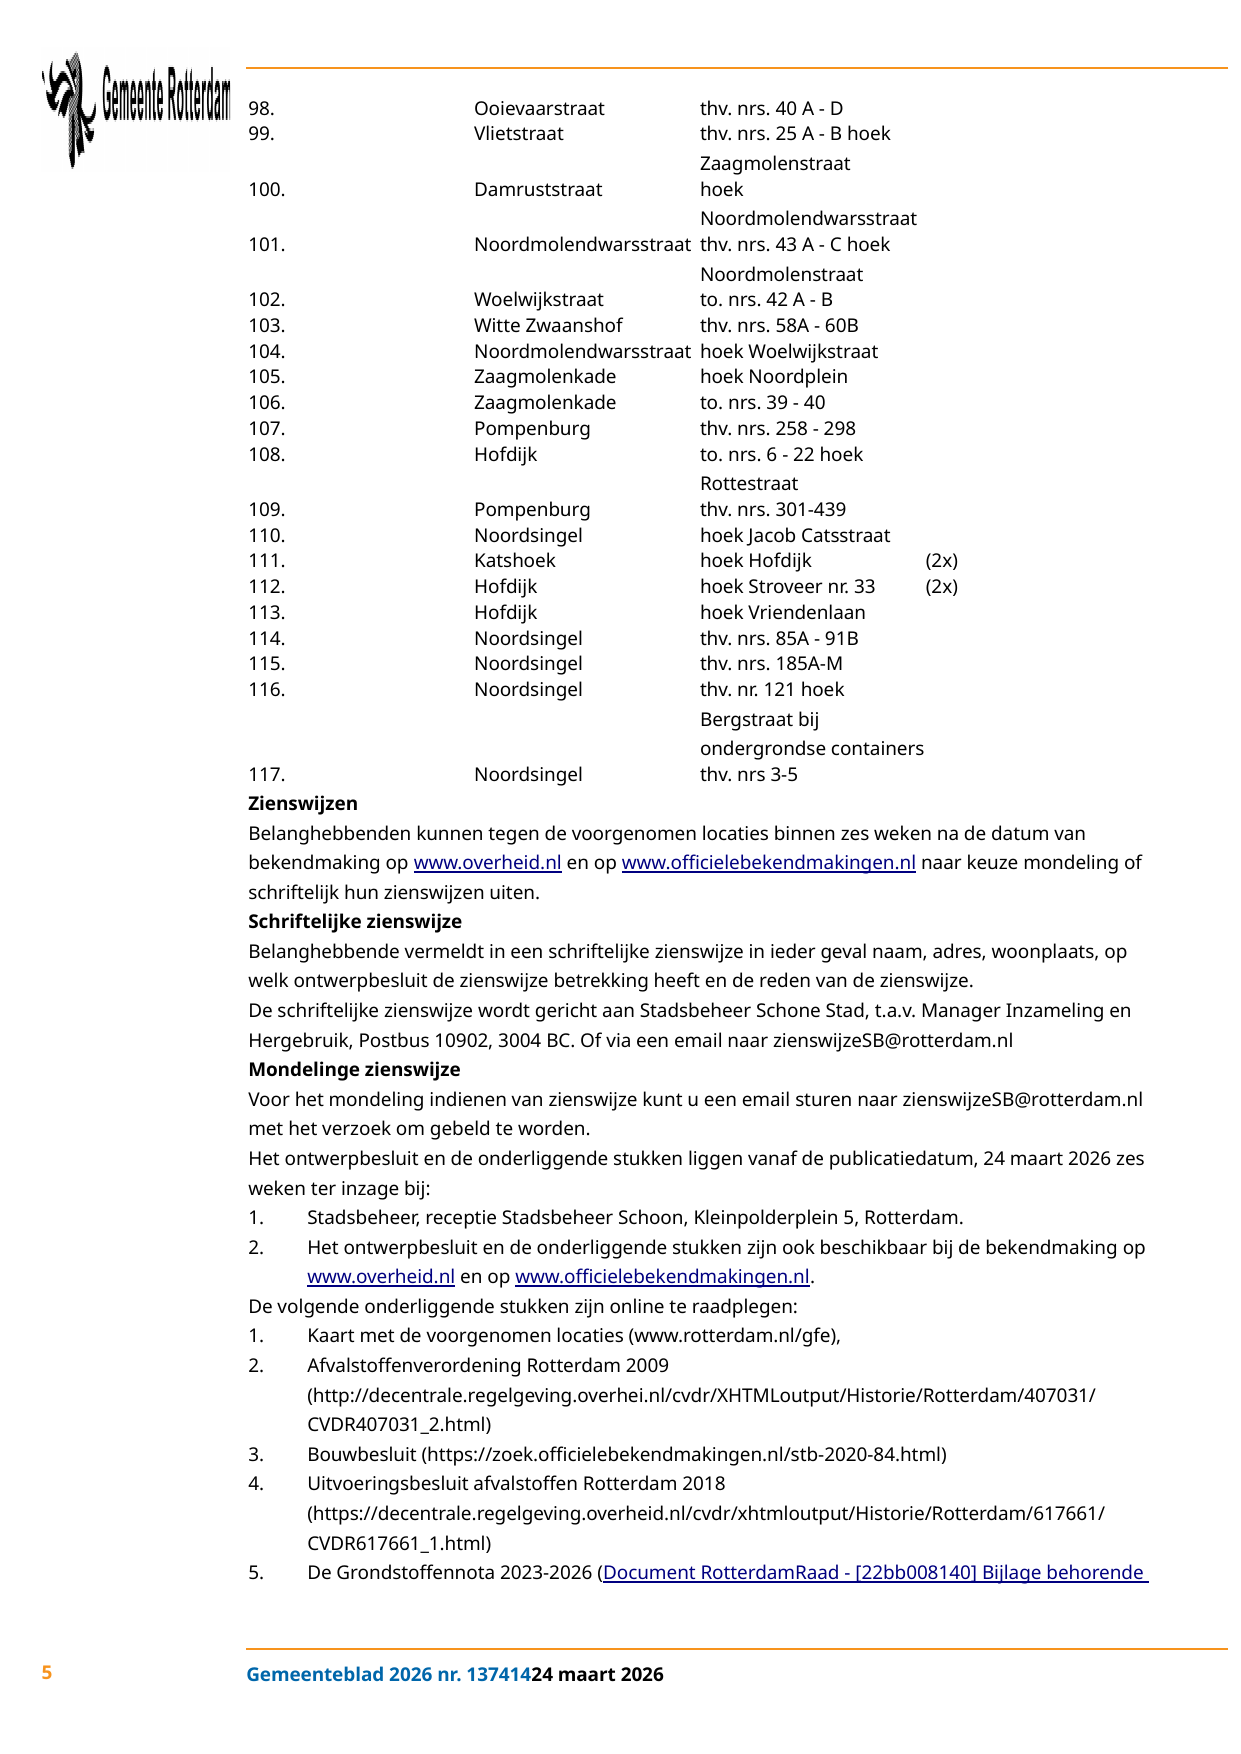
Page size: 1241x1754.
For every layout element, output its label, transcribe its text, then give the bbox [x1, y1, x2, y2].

list Het ontwerpbesluit en de onderliggende stukken zijn ook beschikbaar bij de bekendmaking op www.overheid.nl en op www.officielebekendmakingen.nl. [248, 1234, 1152, 1289]
table_cell Noordsingel [474, 625, 700, 651]
table_cell Noordmolendwarsstraat [474, 231, 700, 286]
table_cell [926, 676, 1152, 761]
table_cell [926, 599, 1152, 625]
table_cell thv. nr. 121 hoek Bergstraat bij ondergrondse containers [700, 676, 926, 761]
table_cell 100. [248, 176, 474, 231]
list De Grondstoffennota 2023-2026 (Document RotterdamRaad - [22bb008140] Bijlage behorende [248, 1559, 1152, 1585]
table_cell Katshoek [474, 548, 700, 573]
table_cell Zaagmolenkade [474, 389, 700, 415]
table_cell 105. [248, 364, 474, 389]
table_cell [926, 286, 1152, 312]
table_cell 115. [248, 651, 474, 676]
table_cell [926, 651, 1152, 676]
table_cell [926, 389, 1152, 415]
table_cell 106. [248, 389, 474, 415]
table_cell thv. nrs. 43 A - C hoek Noordmolenstraat [700, 231, 926, 286]
table_cell [926, 522, 1152, 548]
table_cell hoek Hofdijk [700, 548, 926, 573]
table_cell thv. nrs. 258 - 298 [700, 415, 926, 441]
table_cell 104. [248, 338, 474, 364]
table_cell thv. nrs. 58A - 60B [700, 312, 926, 338]
table_cell thv. nrs. 301-439 [700, 496, 926, 522]
table_cell Witte Zwaanshof [474, 312, 700, 338]
list Uitvoeringsbesluit afvalstoffen Rotterdam 2018 (https://decentrale.regelgeving.overheid.nl/cvdr/xhtmloutput/Historie/Rotterdam/617661/CVDR617661_1.html) [248, 1471, 1152, 1555]
table_cell [926, 338, 1152, 364]
table_cell 103. [248, 312, 474, 338]
table_cell 102. [248, 286, 474, 312]
table_cell Pompenburg [474, 415, 700, 441]
text Voor het mondeling indienen van zienswijze kunt u een email sturen naar zienswijzeSB@rotterdam.nl met het verzoek om gebeld te worden. [248, 1086, 1152, 1141]
table_cell Noordmolendwarsstraat [474, 338, 700, 364]
table_cell Noordsingel [474, 651, 700, 676]
table_cell hoek Stroveer nr. 33 [700, 573, 926, 599]
table_cell 98. [248, 95, 474, 121]
table_cell hoek Noordplein [700, 364, 926, 389]
table_cell 112. [248, 573, 474, 599]
table_cell thv. nrs. 40 A - D [700, 95, 926, 121]
table_cell 108. [248, 441, 474, 496]
table_cell Woelwijkstraat [474, 286, 700, 312]
table_cell Hofdijk [474, 573, 700, 599]
table_cell [926, 95, 1152, 121]
table_cell 114. [248, 625, 474, 651]
text Belanghebbende vermeldt in een schriftelijke zienswijze in ieder geval naam, adres, woonplaats, op welk ontwerpbesluit de zienswijze betrekking heeft en de reden van de zienswijze. [248, 938, 1152, 993]
table_cell Noordsingel [474, 676, 700, 761]
table_cell Ooievaarstraat [474, 95, 700, 121]
table_cell [926, 441, 1152, 496]
text Zienswijzen [248, 790, 1152, 816]
table_cell to. nrs. 6 - 22 hoek Rottestraat [700, 441, 926, 496]
table_cell thv. nrs. 85A - 91B [700, 625, 926, 651]
table_cell 101. [248, 231, 474, 286]
table_cell 109. [248, 496, 474, 522]
table_cell Hofdijk [474, 599, 700, 625]
table_cell hoek Woelwijkstraat [700, 338, 926, 364]
list Kaart met de voorgenomen locaties (www.rotterdam.nl/gfe), [248, 1323, 1152, 1348]
text Belanghebbenden kunnen tegen de voorgenomen locaties binnen zes weken na de datum van bekendmaking op www.overheid.nl en op www.officielebekendmakingen.nl naar keuze mondeling of schriftelijk hun zienswijzen uiten. [248, 820, 1152, 904]
table_cell thv. nrs. 25 A - B hoek Zaagmolenstraat [700, 121, 926, 176]
table_cell thv. nrs. 185A-M [700, 651, 926, 676]
text Mondelinge zienswijze [248, 1056, 1152, 1082]
table_cell 117. [248, 761, 474, 787]
table_cell 99. [248, 121, 474, 176]
text De volgende onderliggende stukken zijn online te raadplegen: [248, 1293, 1152, 1319]
table_cell 113. [248, 599, 474, 625]
list Stadsbeheer, receptie Stadsbeheer Schoon, Kleinpolderplein 5, Rotterdam. [248, 1204, 1152, 1230]
table_cell Vlietstraat [474, 121, 700, 176]
table_cell hoek Vriendenlaan [700, 599, 926, 625]
table_cell Pompenburg [474, 496, 700, 522]
table_cell Damruststraat [474, 176, 700, 231]
table_cell Zaagmolenkade [474, 364, 700, 389]
table_cell hoek Noordmolendwarsstraat [700, 176, 926, 231]
table_cell to. nrs. 42 A - B [700, 286, 926, 312]
table_cell Hofdijk [474, 441, 700, 496]
text Het ontwerpbesluit en de onderliggende stukken liggen vanaf de publicatiedatum, 24 maart 2026 zes weken ter inzage bij: [248, 1145, 1152, 1200]
table_cell 107. [248, 415, 474, 441]
table_cell 110. [248, 522, 474, 548]
table_cell [926, 231, 1152, 286]
table_cell [926, 415, 1152, 441]
table_cell [926, 364, 1152, 389]
table_cell [926, 312, 1152, 338]
table_cell [926, 496, 1152, 522]
table_cell 116. [248, 676, 474, 761]
picture [41, 47, 231, 172]
table_cell hoek Jacob Catsstraat [700, 522, 926, 548]
text Schriftelijke zienswijze [248, 908, 1152, 934]
table_cell 111. [248, 548, 474, 573]
table_cell thv. nrs 3-5 [700, 761, 926, 787]
table_cell [926, 761, 1152, 787]
list Afvalstoffenverordening Rotterdam 2009 (http://decentrale.regelgeving.overhei.nl/cvdr/XHTMLoutput/Historie/Rotterdam/407031/CVDR407031_2.html) [248, 1352, 1152, 1437]
table_cell Noordsingel [474, 761, 700, 787]
table_cell (2x) [926, 573, 1152, 599]
table_cell [926, 121, 1152, 176]
text De schriftelijke zienswijze wordt gericht aan Stadsbeheer Schone Stad, t.a.v. Manager Inzameling en Hergebruik, Postbus 10902, 3004 BC. Of via een email naar zienswijzeSB@rotterdam.nl [248, 997, 1152, 1052]
list Bouwbesluit (https://zoek.officielebekendmakingen.nl/stb-2020-84.html) [248, 1441, 1152, 1467]
table_cell (2x) [926, 548, 1152, 573]
table_cell to. nrs. 39 - 40 [700, 389, 926, 415]
table_cell Noordsingel [474, 522, 700, 548]
table_cell [926, 176, 1152, 231]
table_cell [926, 625, 1152, 651]
